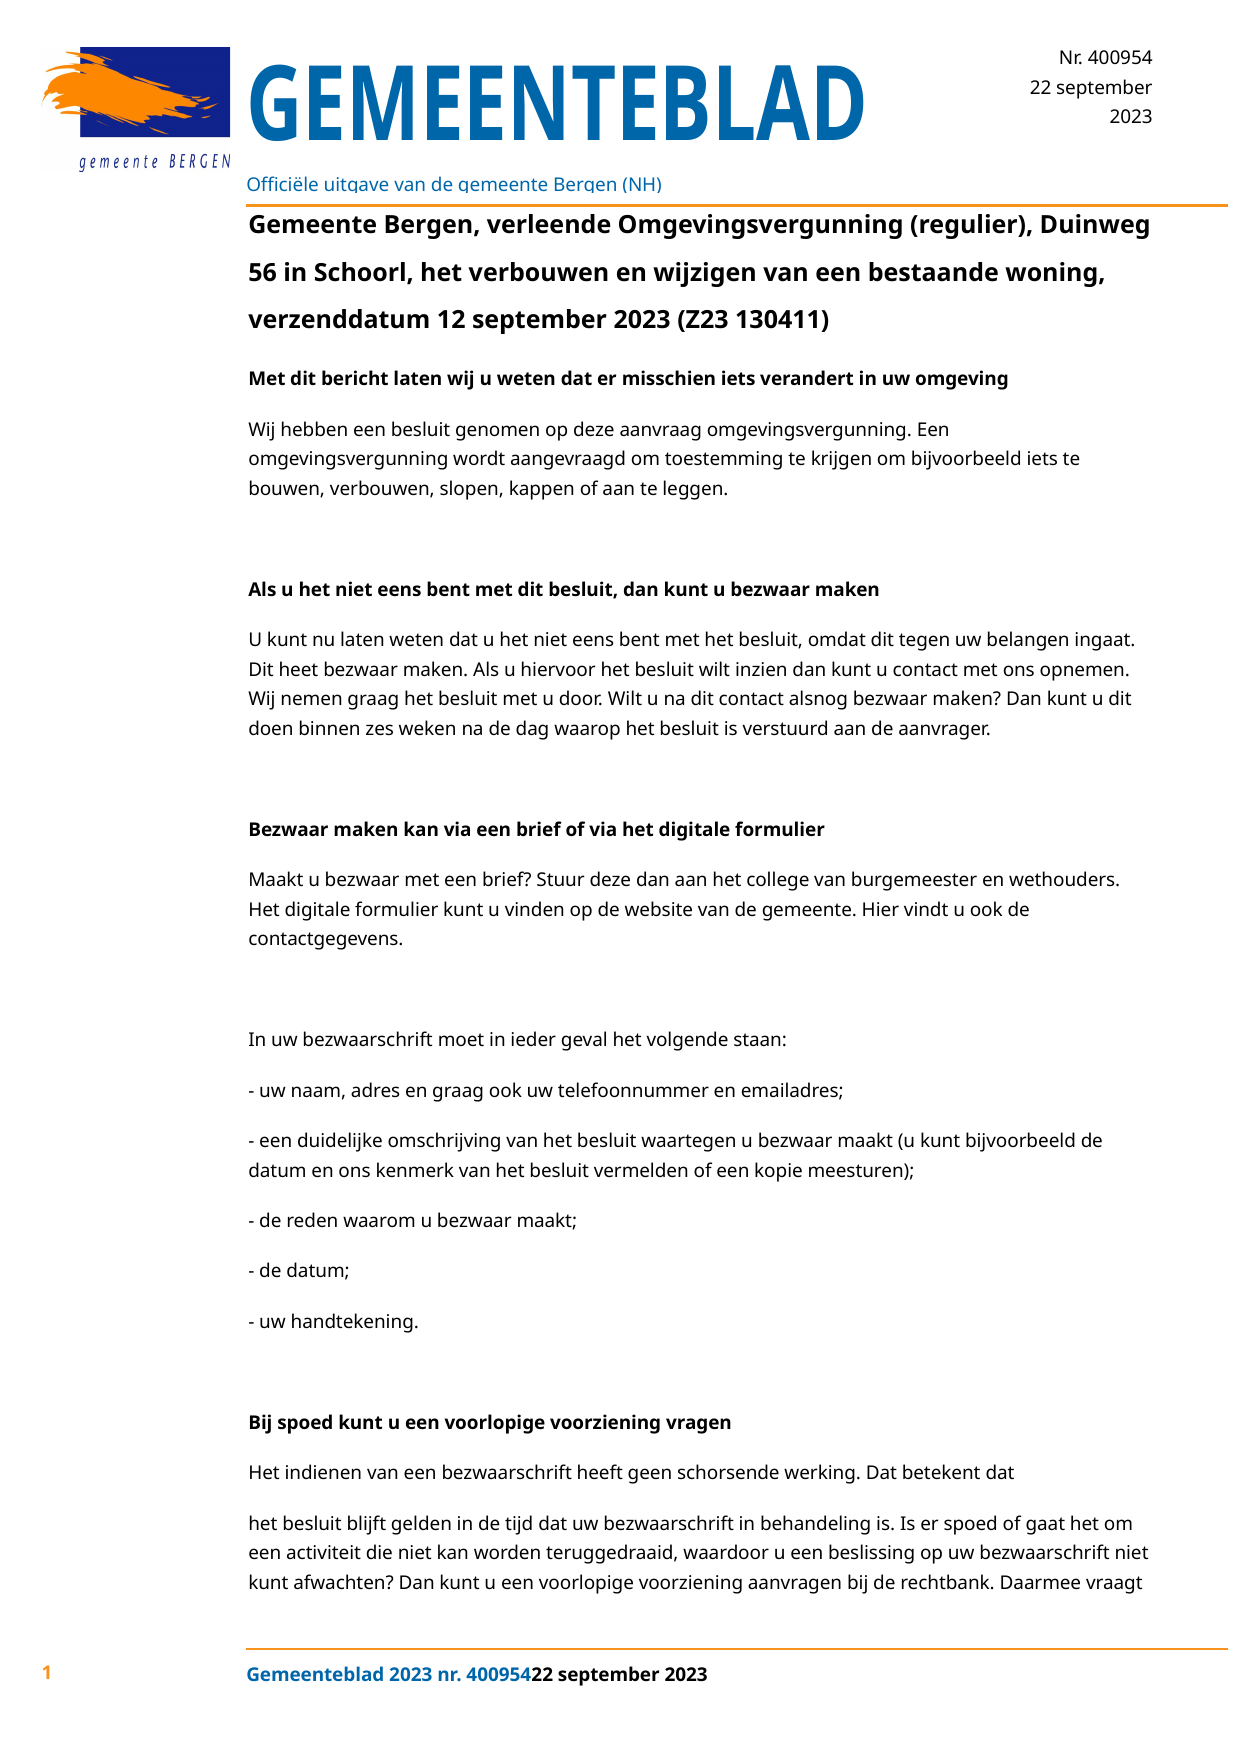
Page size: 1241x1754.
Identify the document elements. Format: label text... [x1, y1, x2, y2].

text - uw handtekening. [248, 1308, 1152, 1334]
text Bij spoed kunt u een voorlopige voorziening vragen [248, 1409, 1152, 1434]
picture [41, 47, 231, 172]
text U kunt nu laten weten dat u het niet eens bent met het besluit, omdat dit tegen uw belangen ingaat. Dit heet bezwaar maken. Als u hiervoor het besluit wilt inzien dan kunt u contact met ons opnemen. Wij nemen graag het besluit met u door. Wilt u na dit contact alsnog bezwaar maken? Dan kunt u dit doen binnen zes weken na de dag waarop het besluit is verstuurd aan de aanvrager. [248, 626, 1152, 741]
text - de reden waarom u bezwaar maakt; [248, 1207, 1152, 1233]
text het besluit blijft gelden in de tijd dat uw bezwaarschrift in behandeling is. Is er spoed of gaat het om een activiteit die niet kan worden teruggedraaid, waardoor u een beslissing op uw bezwaarschrift niet kunt afwachten? Dan kunt u een voorlopige voorziening aanvragen bij de rechtbank. Daarmee vraagt [248, 1510, 1152, 1594]
text - de datum; [248, 1258, 1152, 1283]
text Maakt u bezwaar met een brief? Stuur deze dan aan het college van burgemeester en wethouders. Het digitale formulier kunt u vinden op de website van de gemeente. Hier vindt u ook de contactgegevens. [248, 866, 1152, 951]
text Bezwaar maken kan via een brief of via het digitale formulier [248, 816, 1152, 842]
text - uw naam, adres en graag ook uw telefoonnummer en emailadres; [248, 1077, 1152, 1102]
text - een duidelijke omschrijving van het besluit waartegen u bezwaar maakt (u kunt bijvoorbeeld de datum en ons kenmerk van het besluit vermelden of een kopie meesturen); [248, 1127, 1152, 1182]
text Met dit bericht laten wij u weten dat er misschien iets verandert in uw omgeving [248, 366, 1152, 391]
text In uw bezwaarschrift moet in ieder geval het volgende staan: [248, 1026, 1152, 1052]
text Gemeente Bergen, verleende Omgevingsvergunning (regulier), Duinweg 56 in Schoorl, het verbouwen en wijzigen van een bestaande woning, verzenddatum 12 september 2023 (Z23 130411) [248, 207, 1152, 336]
text Wij hebben een besluit genomen op deze aanvraag omgevingsvergunning. Een omgevingsvergunning wordt aangevraagd om toestemming te krijgen om bijvoorbeeld iets te bouwen, verbouwen, slopen, kappen of aan te leggen. [248, 416, 1152, 501]
text Het indienen van een bezwaarschrift heeft geen schorsende werking. Dat betekent dat [248, 1459, 1152, 1485]
text Als u het niet eens bent met dit besluit, dan kunt u bezwaar maken [248, 576, 1152, 602]
